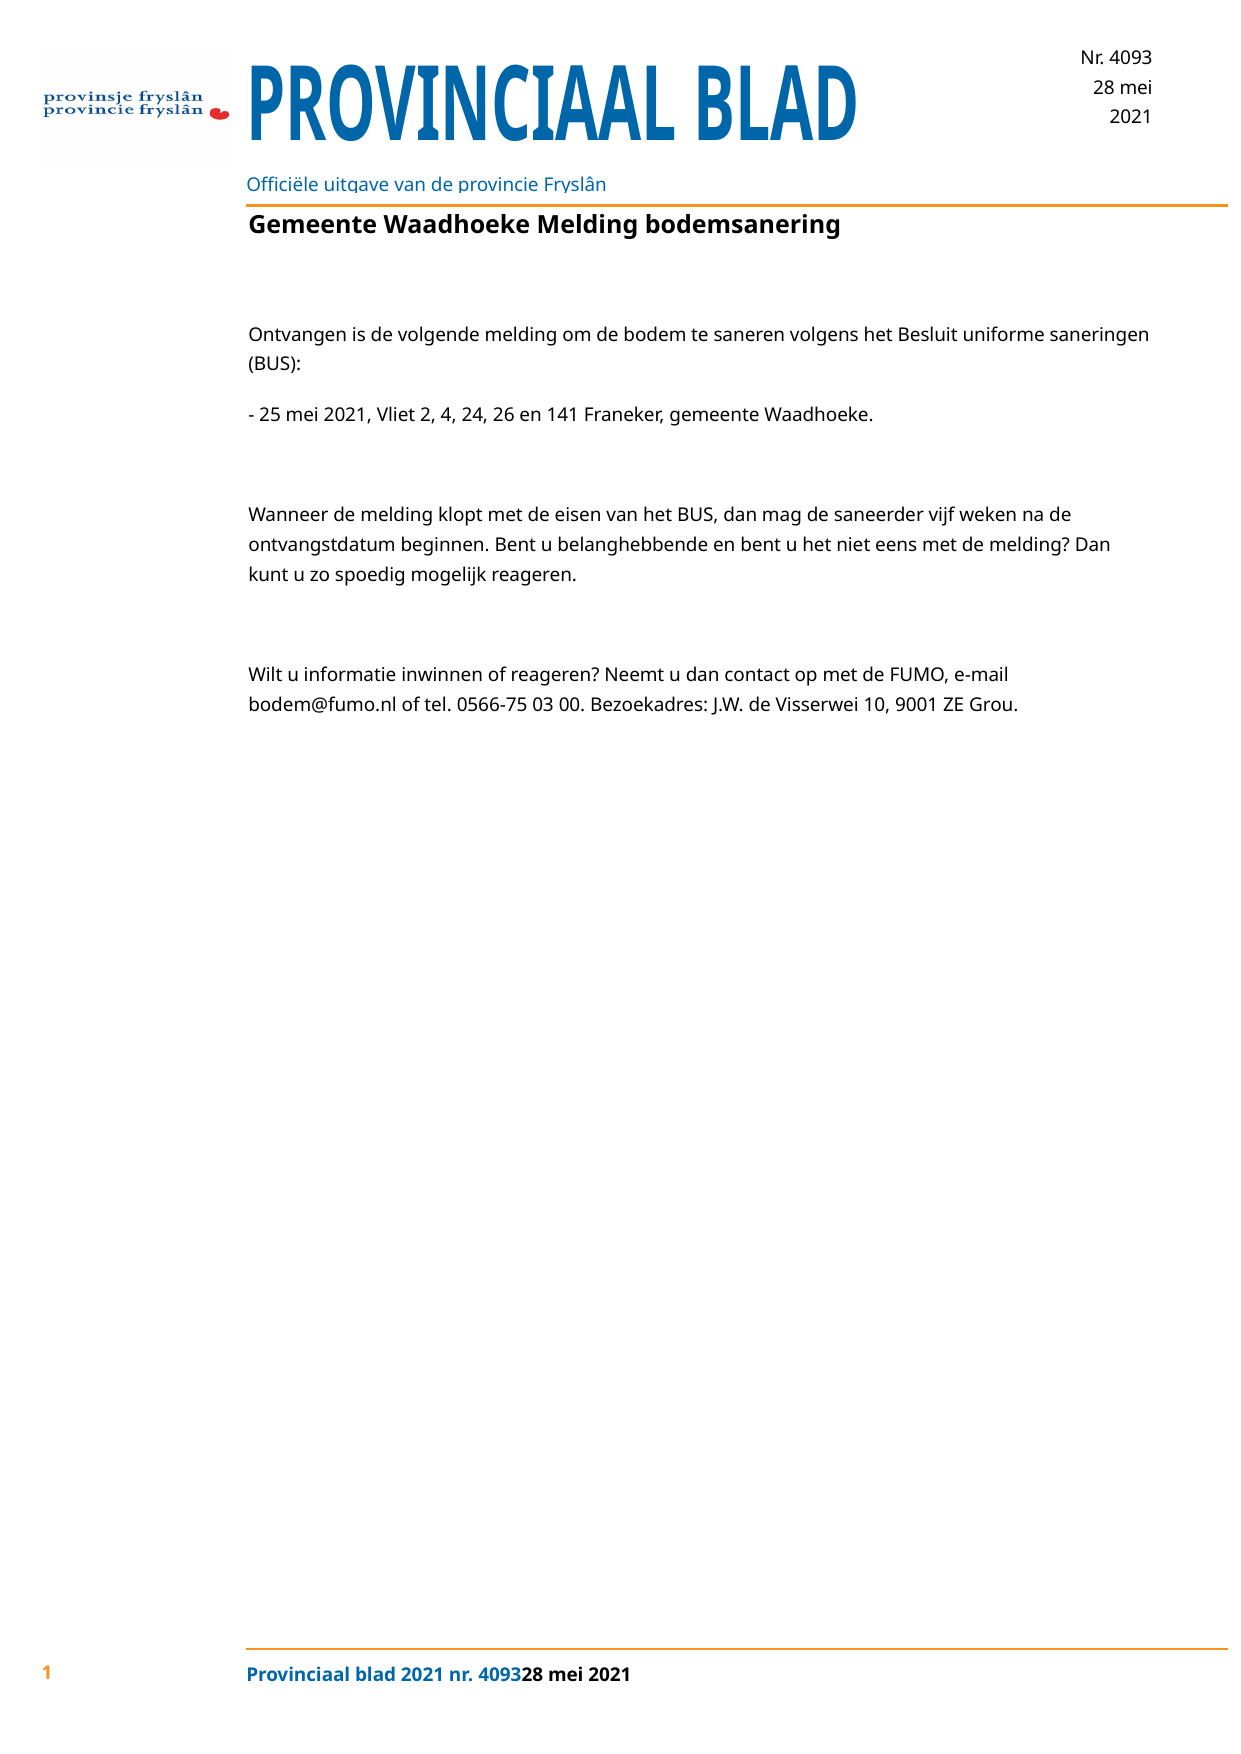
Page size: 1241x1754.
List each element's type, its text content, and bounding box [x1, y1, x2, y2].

text Wilt u informatie inwinnen of reageren? Neemt u dan contact op met de FUMO, e-mail bodem@fumo.nl of tel. 0566-75 03 00. Bezoekadres: J.W. de Visserwei 10, 9001 ZE Grou. [248, 662, 1152, 717]
picture [41, 47, 231, 172]
text Ontvangen is de volgende melding om de bodem te saneren volgens het Besluit uniforme saneringen (BUS): [248, 321, 1152, 376]
text Gemeente Waadhoeke Melding bodemsanering [248, 207, 1152, 241]
text Wanneer de melding klopt met de eisen van het BUS, dan mag de saneerder vijf weken na de ontvangstdatum beginnen. Bent u belanghebbende en bent u het niet eens met de melding? Dan kunt u zo spoedig mogelijk reageren. [248, 502, 1152, 586]
text - 25 mei 2021, Vliet 2, 4, 24, 26 en 141 Franeker, gemeente Waadhoeke. [248, 401, 1152, 426]
